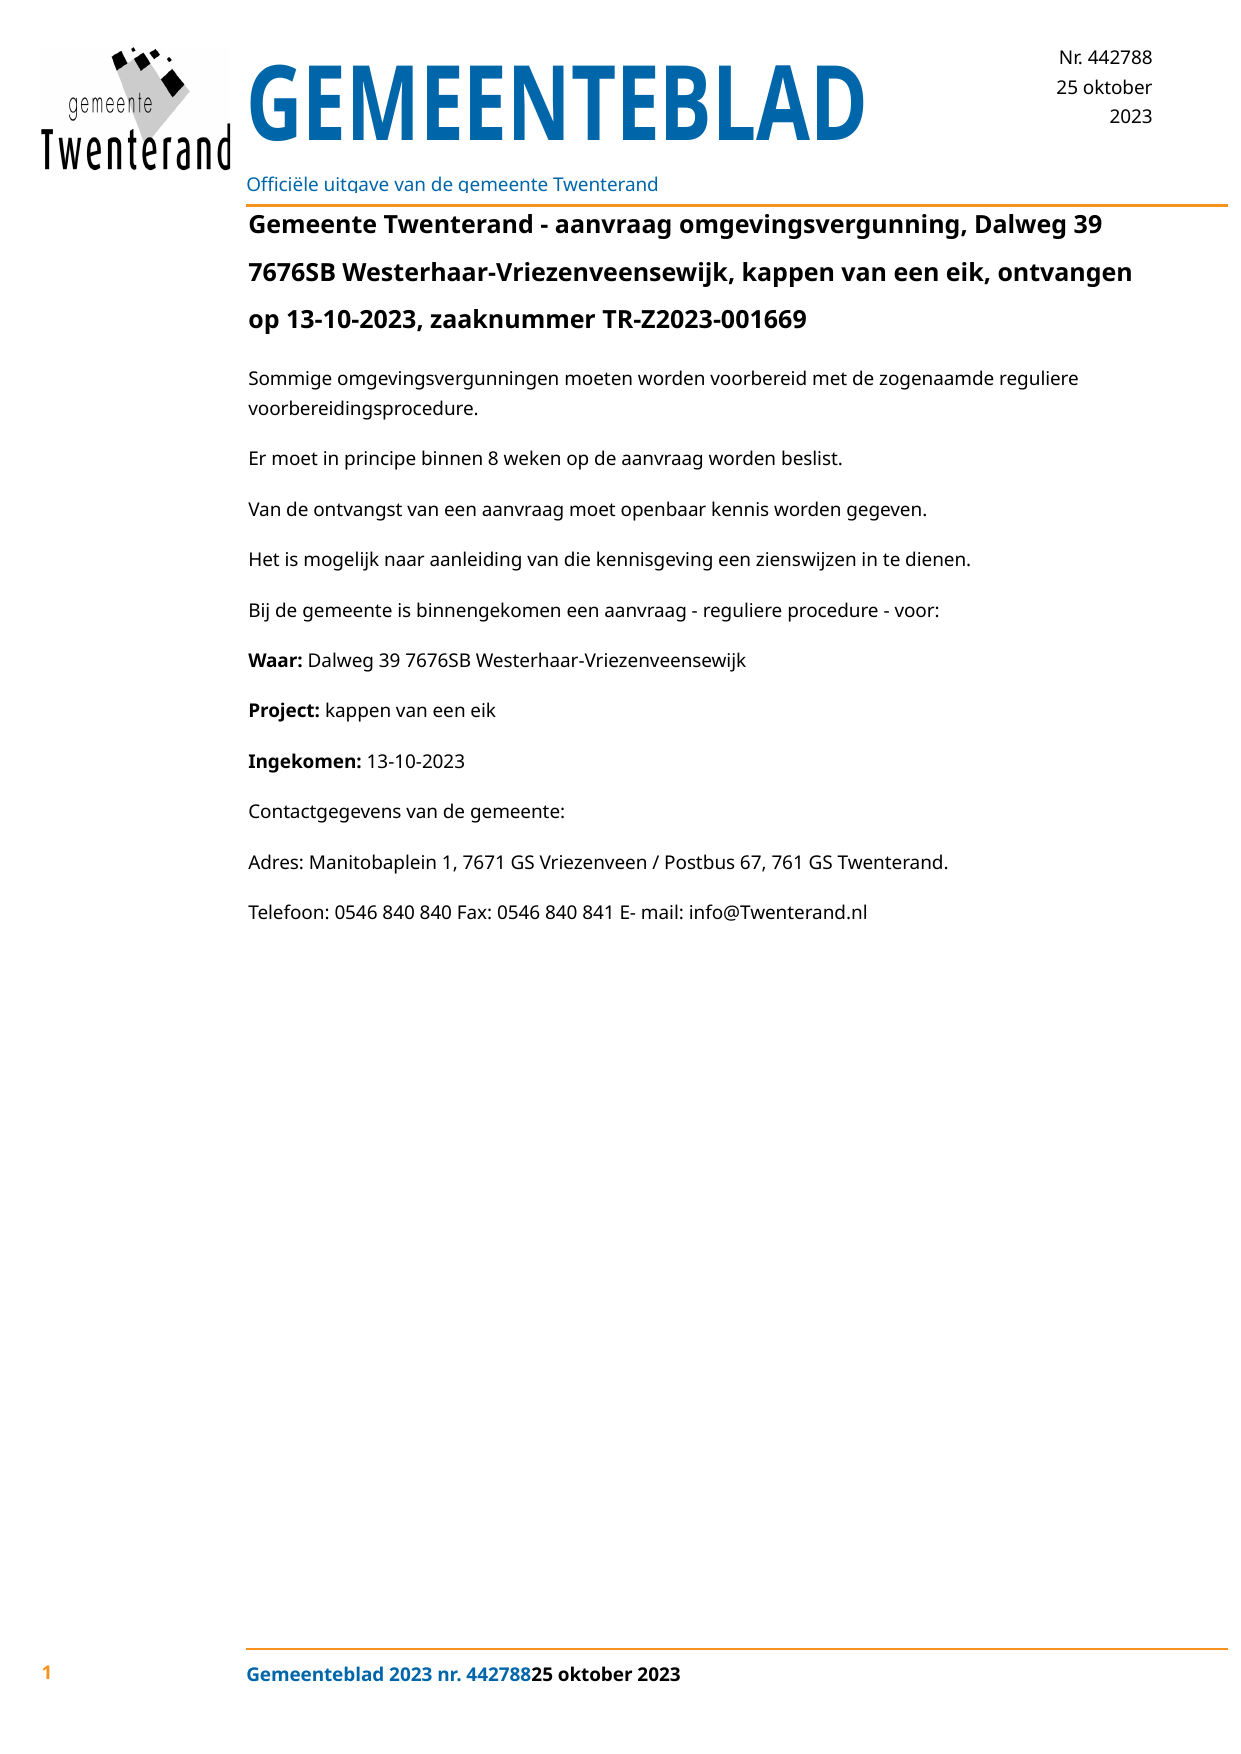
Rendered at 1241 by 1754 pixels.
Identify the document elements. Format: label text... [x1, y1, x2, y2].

text Adres: Manitobaplein 1, 7671 GS Vriezenveen / Postbus 67, 761 GS Twenterand. [248, 849, 1152, 874]
picture [41, 47, 231, 172]
text Telefoon: 0546 840 840 Fax: 0546 840 841 E- mail: info@Twenterand.nl [248, 899, 1152, 925]
text Sommige omgevingsvergunningen moeten worden voorbereid met de zogenaamde reguliere voorbereidingsprocedure. [248, 366, 1152, 421]
text Bij de gemeente is binnengekomen een aanvraag - reguliere procedure - voor: [248, 597, 1152, 622]
text Ingekomen: 13-10-2023 [248, 748, 1152, 774]
text Project: kappen van een eik [248, 698, 1152, 723]
text Contactgegevens van de gemeente: [248, 798, 1152, 824]
text Waar: Dalweg 39 7676SB Westerhaar-Vriezenveensewijk [248, 647, 1152, 673]
text Het is mogelijk naar aanleiding van die kennisgeving een zienswijzen in te dienen. [248, 546, 1152, 572]
text Er moet in principe binnen 8 weken op de aanvraag worden beslist. [248, 446, 1152, 471]
text Van de ontvangst van een aanvraag moet openbaar kennis worden gegeven. [248, 496, 1152, 522]
text Gemeente Twenterand - aanvraag omgevingsvergunning, Dalweg 39 7676SB Westerhaar-Vriezenveensewijk, kappen van een eik, ontvangen op 13-10-2023, zaaknummer TR-Z2023-001669 [248, 207, 1152, 336]
